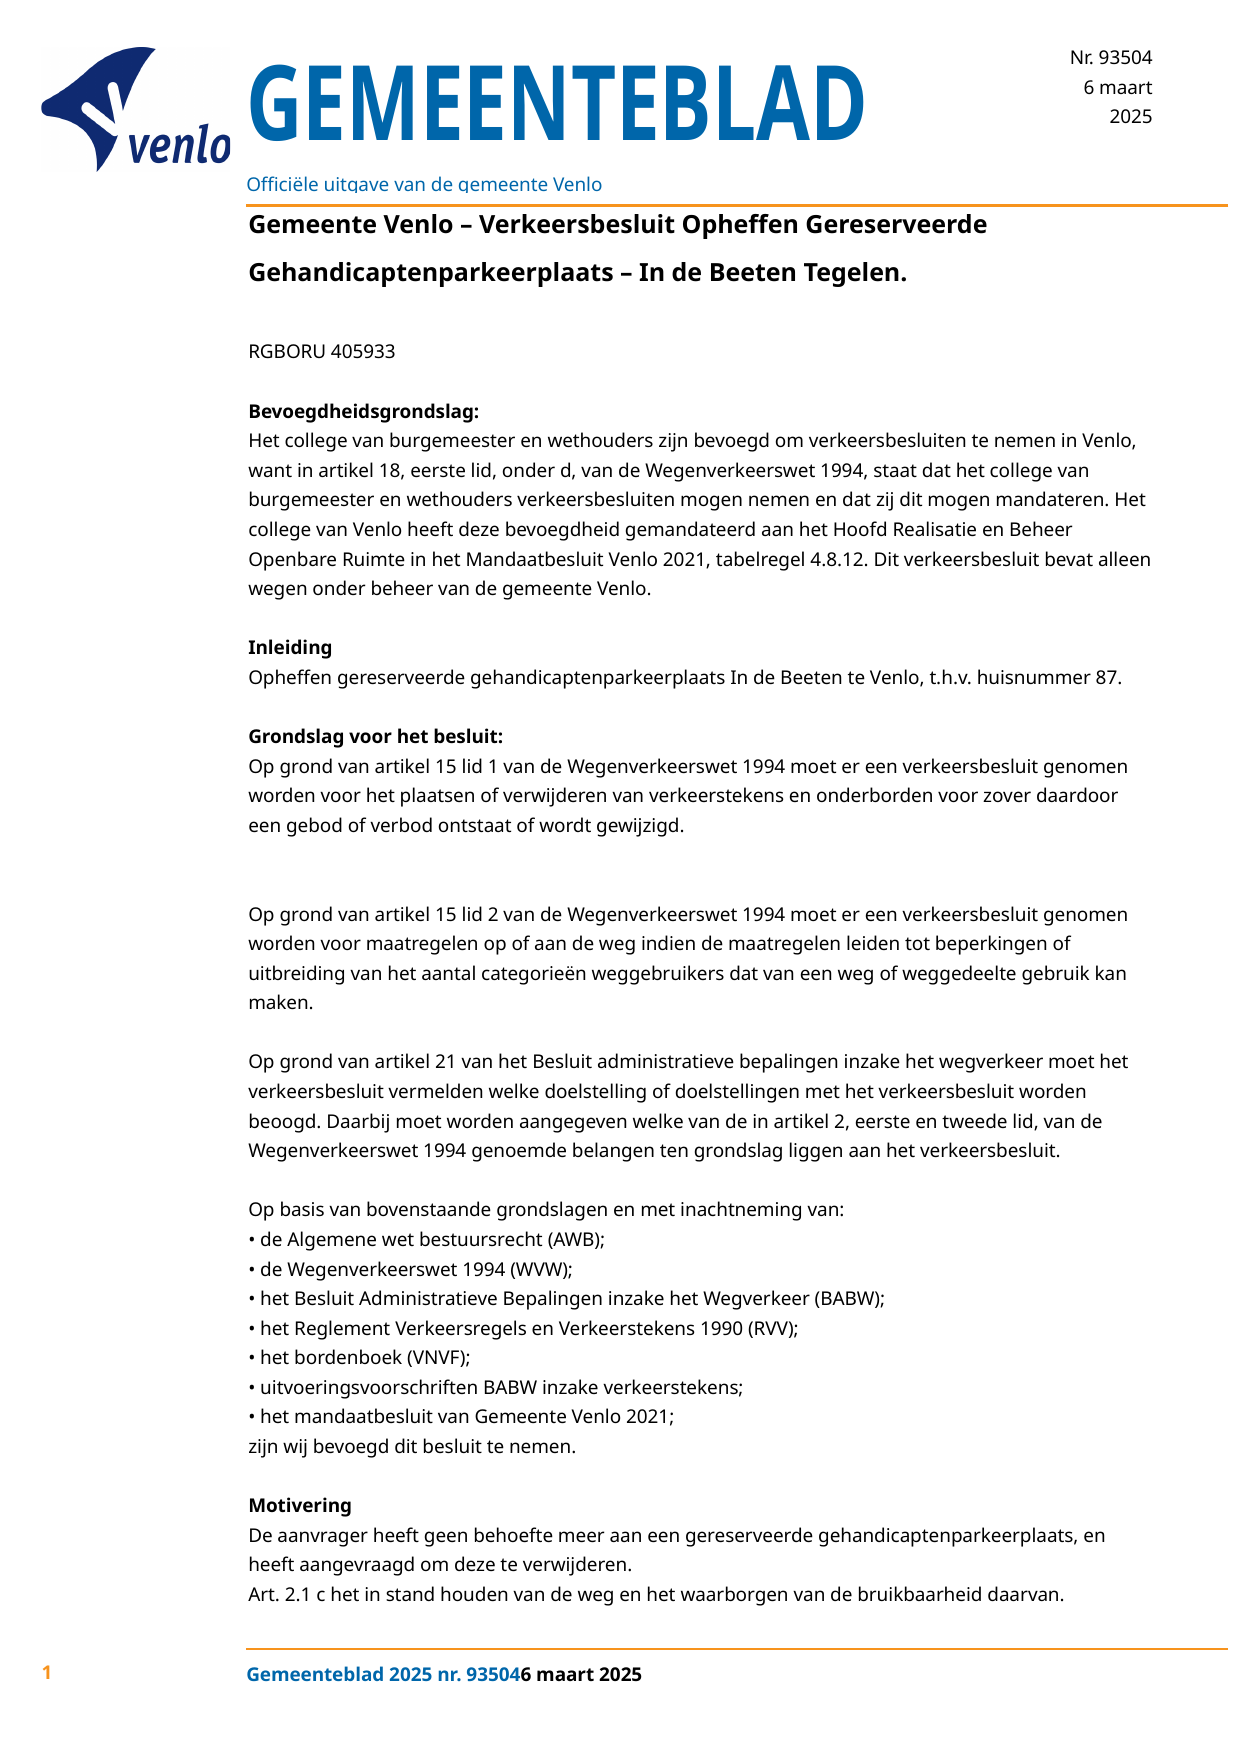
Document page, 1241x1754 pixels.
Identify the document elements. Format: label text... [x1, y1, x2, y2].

text • het bordenboek (VNVF); [248, 1344, 1152, 1370]
text • het mandaatbesluit van Gemeente Venlo 2021; [248, 1404, 1152, 1429]
text • de Wegenverkeerswet 1994 (WVW); [248, 1256, 1152, 1281]
text RGBORU 405933 [248, 339, 1152, 364]
text • het Besluit Administratieve Bepalingen inzake het Wegverkeer (BABW); [248, 1285, 1152, 1311]
picture [41, 47, 231, 172]
text • de Algemene wet bestuursrecht (AWB); [248, 1226, 1152, 1252]
text Bevoegdheidsgrondslag: [248, 398, 1152, 423]
text zijn wij bevoegd dit besluit te nemen. [248, 1433, 1152, 1459]
text Art. 2.1 c het in stand houden van de weg en het waarborgen van de bruikbaarheid daarvan. [248, 1581, 1152, 1607]
text Op basis van bovenstaande grondslagen en met inachtneming van: [248, 1197, 1152, 1222]
text Inleiding [248, 634, 1152, 660]
text • het Reglement Verkeersregels en Verkeerstekens 1990 (RVV); [248, 1315, 1152, 1341]
text Op grond van artikel 21 van het Besluit administratieve bepalingen inzake het wegverkeer moet het verkeersbesluit vermelden welke doelstelling of doelstellingen met het verkeersbesluit worden beoogd. Daarbij moet worden aangegeven welke van de in artikel 2, eerste en tweede lid, van de Wegenverkeerswet 1994 genoemde belangen ten grondslag liggen aan het verkeersbesluit. [248, 1049, 1152, 1163]
text Op grond van artikel 15 lid 2 van de Wegenverkeerswet 1994 moet er een verkeersbesluit genomen worden voor maatregelen op of aan de weg indien de maatregelen leiden tot beperkingen of uitbreiding van het aantal categorieën weggebruikers dat van een weg of weggedeelte gebruik kan maken. [248, 901, 1152, 1015]
text Motivering [248, 1492, 1152, 1518]
text Gemeente Venlo – Verkeersbesluit Opheffen Gereserveerde Gehandicaptenparkeerplaats – In de Beeten Tegelen. [248, 207, 1152, 288]
text • uitvoeringsvoorschriften BABW inzake verkeerstekens; [248, 1374, 1152, 1400]
text Op grond van artikel 15 lid 1 van de Wegenverkeerswet 1994 moet er een verkeersbesluit genomen worden voor het plaatsen of verwijderen van verkeerstekens en onderborden voor zover daardoor een gebod of verbod ontstaat of wordt gewijzigd. [248, 753, 1152, 838]
text Het college van burgemeester en wethouders zijn bevoegd om verkeersbesluiten te nemen in Venlo, want in artikel 18, eerste lid, onder d, van de Wegenverkeerswet 1994, staat dat het college van burgemeester en wethouders verkeersbesluiten mogen nemen en dat zij dit mogen mandateren. Het college van Venlo heeft deze bevoegdheid gemandateerd aan het Hoofd Realisatie en Beheer Openbare Ruimte in het Mandaatbesluit Venlo 2021, tabelregel 4.8.12. Dit verkeersbesluit bevat alleen wegen onder beheer van de gemeente Venlo. [248, 427, 1152, 601]
text Grondslag voor het besluit: [248, 723, 1152, 749]
text De aanvrager heeft geen behoefte meer aan een gereserveerde gehandicaptenparkeerplaats, en heeft aangevraagd om deze te verwijderen. [248, 1522, 1152, 1577]
text Opheffen gereserveerde gehandicaptenparkeerplaats In de Beeten te Venlo, t.h.v. huisnummer 87. [248, 664, 1152, 690]
